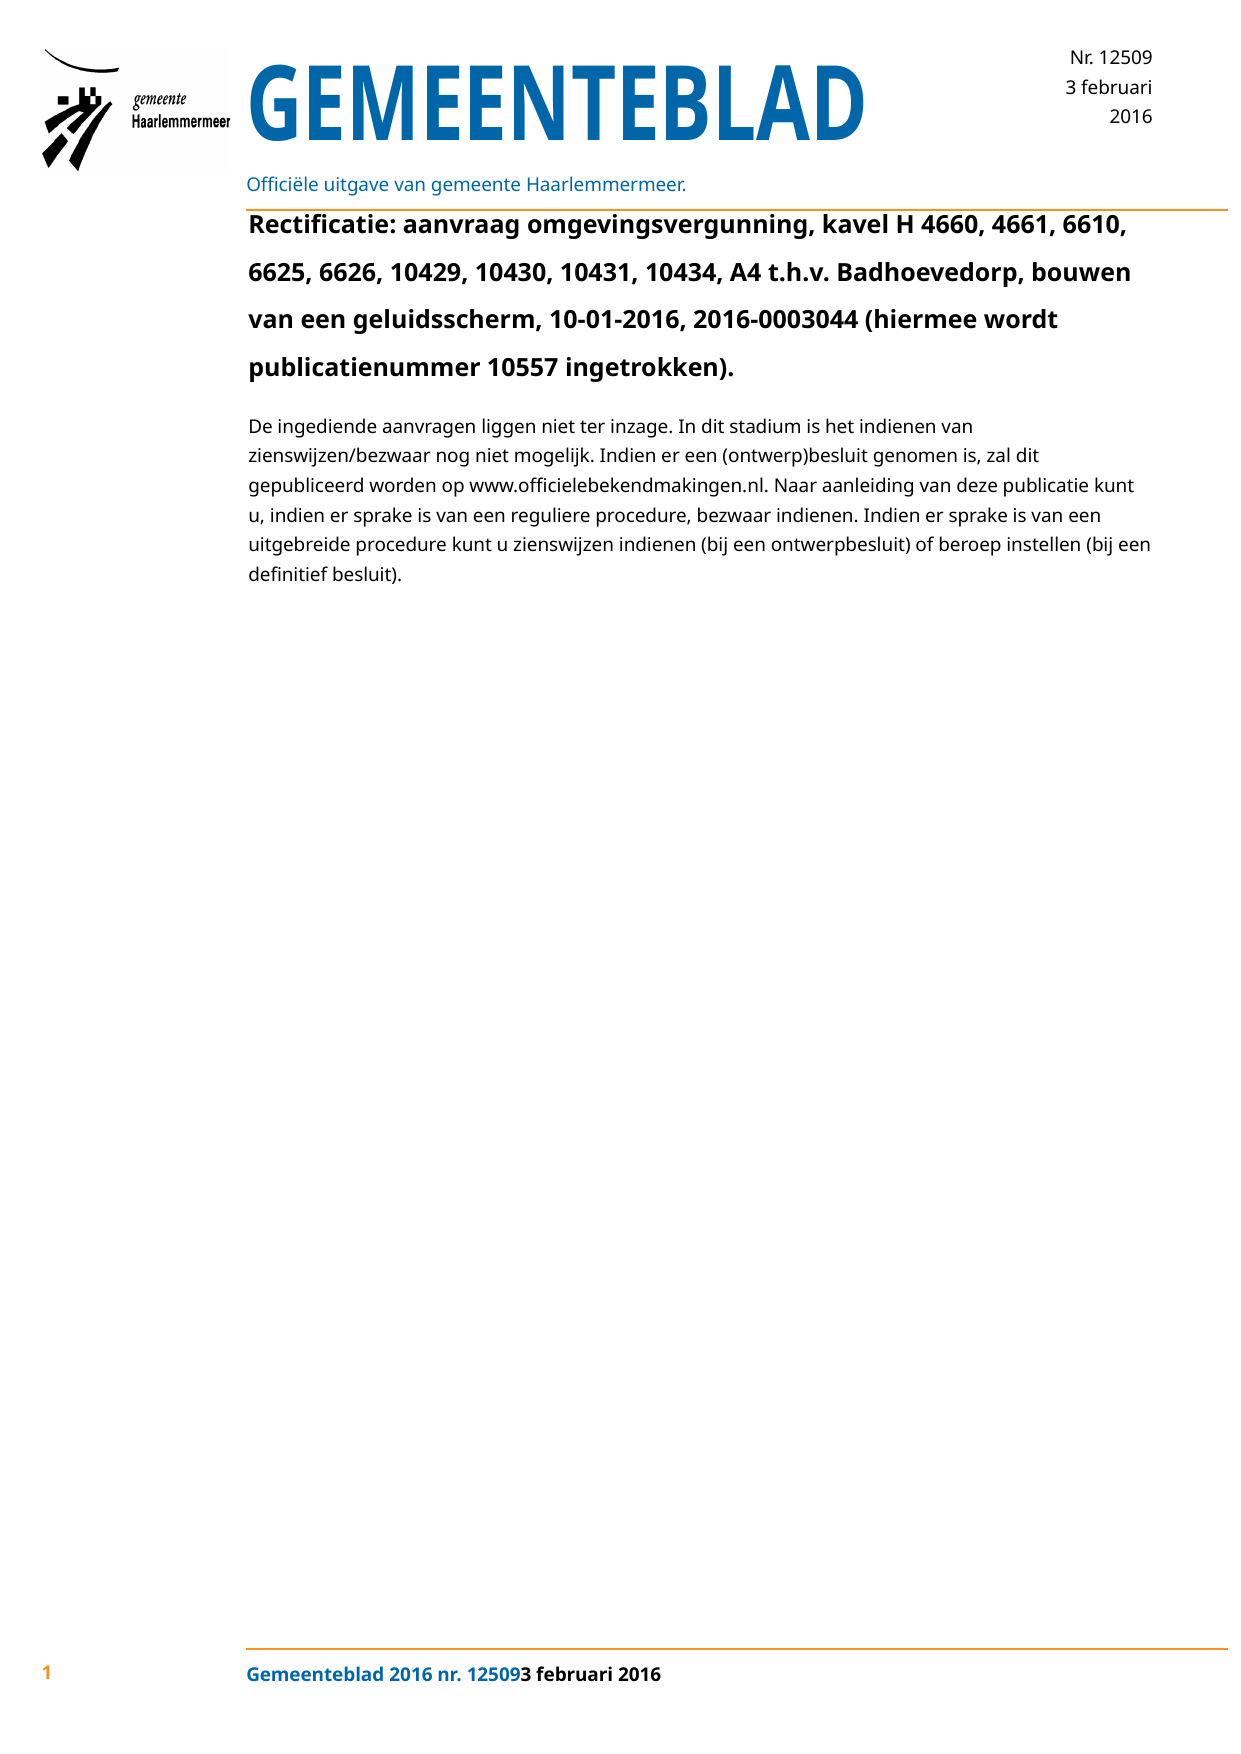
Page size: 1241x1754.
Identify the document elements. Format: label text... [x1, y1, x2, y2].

text De ingediende aanvragen liggen niet ter inzage. In dit stadium is het indienen van zienswijzen/bezwaar nog niet mogelijk. Indien er een (ontwerp)besluit genomen is, zal dit gepubliceerd worden op www.officielebekendmakingen.nl. Naar aanleiding van deze publicatie kunt u, indien er sprake is van een reguliere procedure, bezwaar indienen. Indien er sprake is van een uitgebreide procedure kunt u zienswijzen indienen (bij een ontwerpbesluit) of beroep instellen (bij een definitief besluit). [248, 413, 1152, 587]
text Rectificatie: aanvraag omgevingsvergunning, kavel H 4660, 4661, 6610, 6625, 6626, 10429, 10430, 10431, 10434, A4 t.h.v. Badhoevedorp, bouwen van een geluidsscherm, 10-01-2016, 2016-0003044 (hiermee wordt publicatienummer 10557 ingetrokken). [248, 211, 1152, 384]
picture [41, 47, 231, 172]
